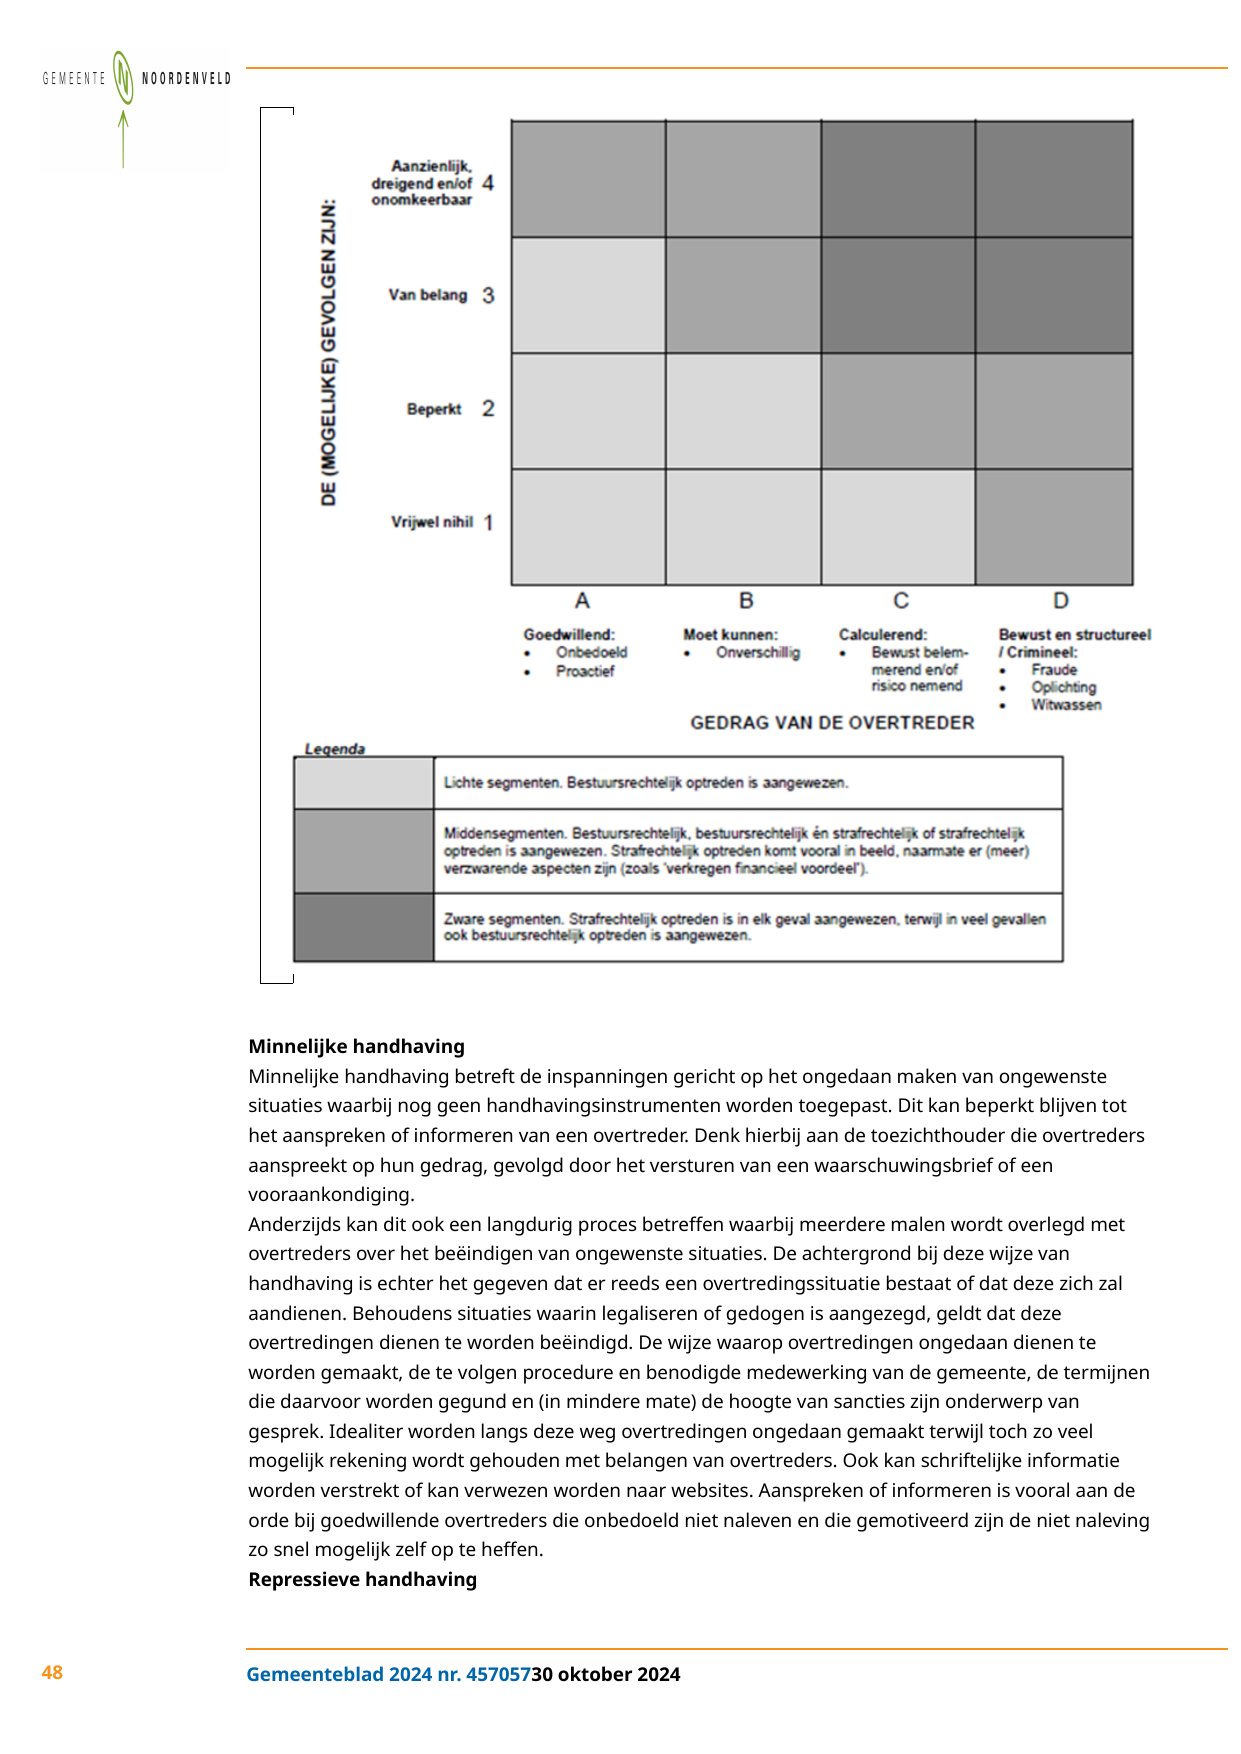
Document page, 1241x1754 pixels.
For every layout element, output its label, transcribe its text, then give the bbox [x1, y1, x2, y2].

text Minnelijke handhaving betreft de inspanningen gericht op het ongedaan maken van ongewenste situaties waarbij nog geen handhavingsinstrumenten worden toegepast. Dit kan beperkt blijven tot het aanspreken of informeren van een overtreder. Denk hierbij aan de toezichthouder die overtreders aanspreekt op hun gedrag, gevolgd door het versturen van een waarschuwingsbrief of een vooraankondiging. [248, 1063, 1152, 1207]
text Minnelijke handhaving [248, 1033, 1152, 1059]
text Repressieve handhaving [248, 1566, 1152, 1592]
picture [41, 47, 231, 172]
text Anderzijds kan dit ook een langdurig proces betreffen waarbij meerdere malen wordt overlegd met overtreders over het beëindigen van ongewenste situaties. De achtergrond bij deze wijze van handhaving is echter het gegeven dat er reeds een overtredingssituatie bestaat of dat deze zich zal aandienen. Behoudens situaties waarin legaliseren of gedogen is aangezegd, geldt dat deze overtredingen dienen te worden beëindigd. De wijze waarop overtredingen ongedaan dienen te worden gemaakt, de te volgen procedure en benodigde medewerking van de gemeente, de termijnen die daarvoor worden gegund en (in mindere mate) de hoogte van sancties zijn onderwerp van gesprek. Idealiter worden langs deze weg overtredingen ongedaan gemaakt terwijl toch zo veel mogelijk rekening wordt gehouden met belangen van overtreders. Ook kan schriftelijke informatie worden verstrekt of kan verwezen worden naar websites. Aanspreken of informeren is vooral aan de orde bij goedwillende overtreders die onbedoeld niet naleven en die gemotiveerd zijn de niet naleving zo snel mogelijk zelf op te heffen. [248, 1211, 1152, 1562]
picture [268, 115, 1173, 974]
